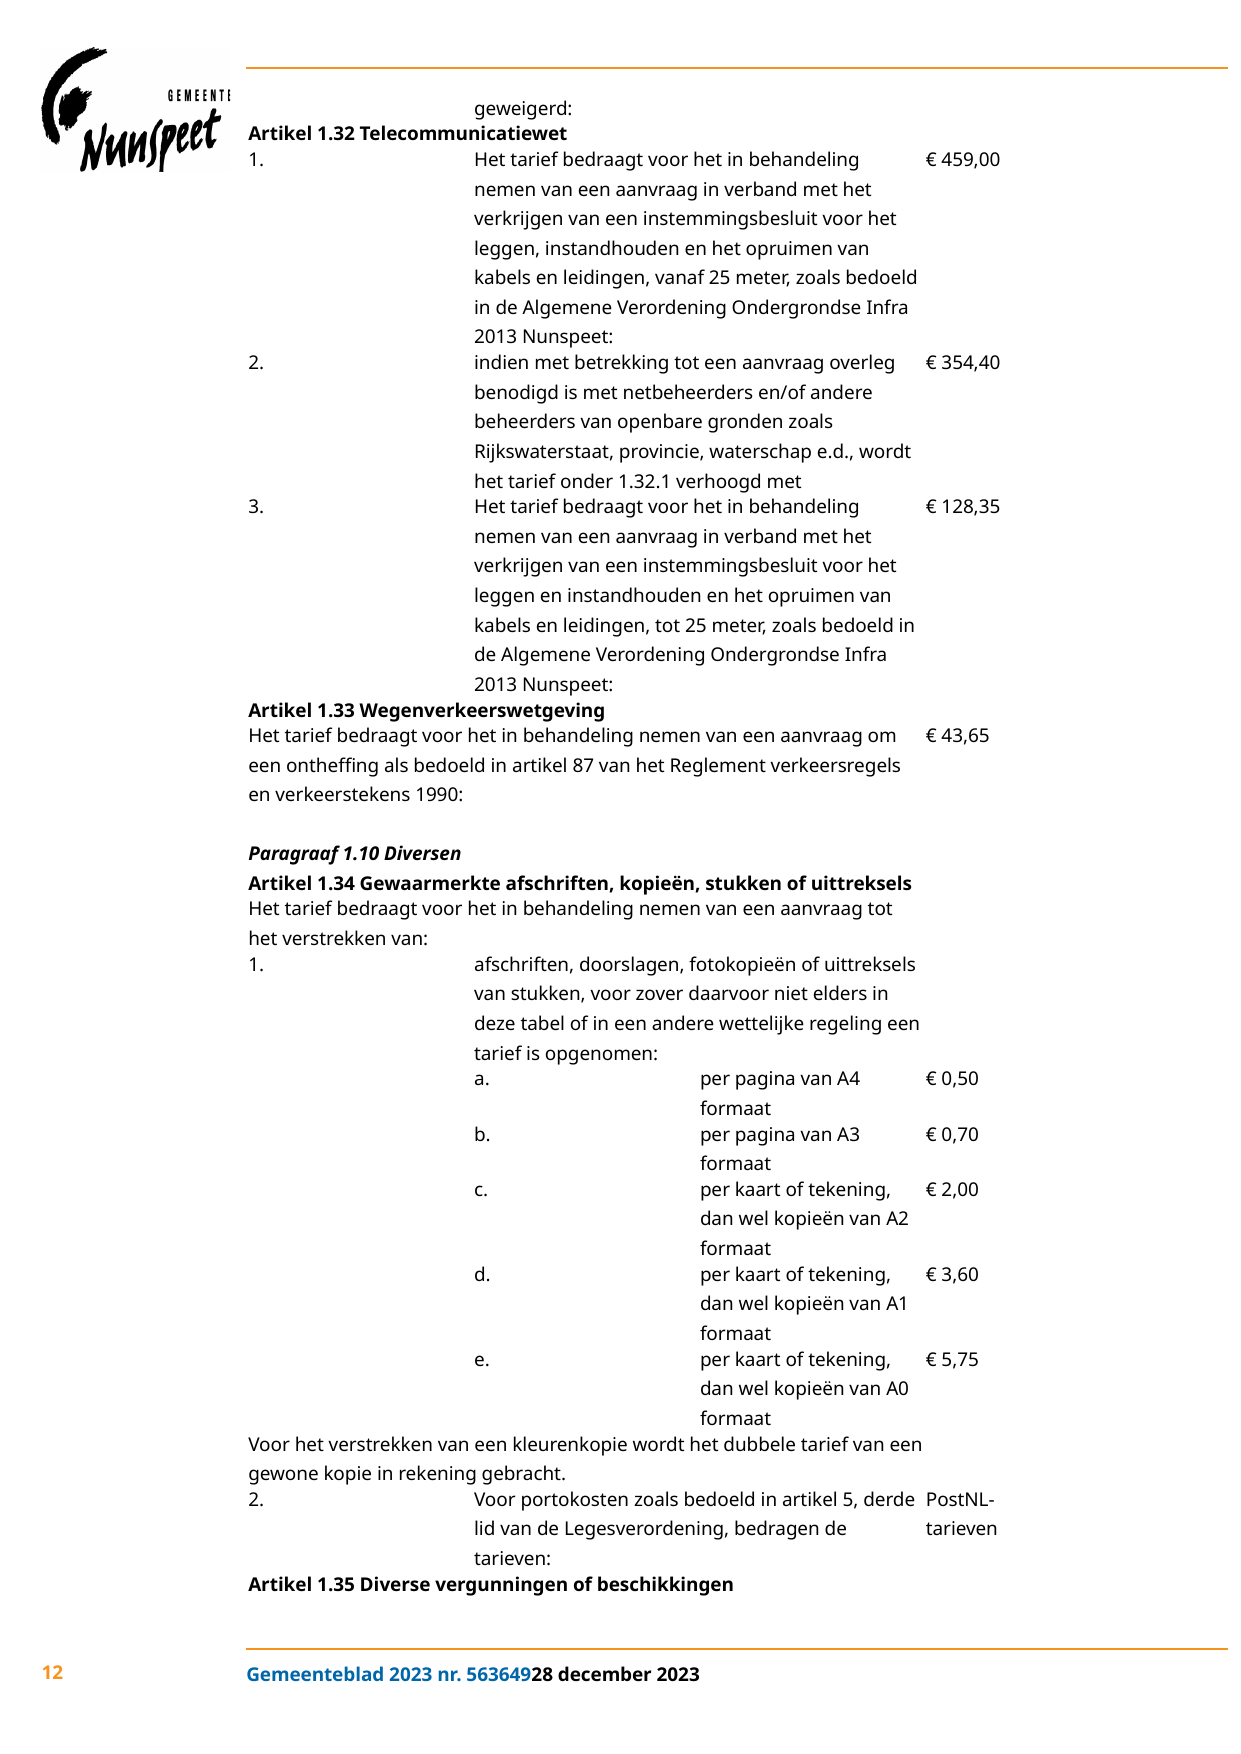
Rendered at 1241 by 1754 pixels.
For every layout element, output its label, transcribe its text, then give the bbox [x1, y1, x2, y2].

table_cell € 3,60 [926, 1261, 1152, 1346]
table_cell 2. [248, 1486, 474, 1571]
table_cell Het tarief bedraagt voor het in behandeling nemen van een aanvraag in verband met het verkrijgen van een instemmingsbesluit voor het leggen en instandhouden en het opruimen van kabels en leidingen, tot 25 meter, zoals bedoeld in de Algemene Verordening Ondergrondse Infra 2013 Nunspeet: [474, 494, 926, 697]
table_cell indien met betrekking tot een aanvraag overleg benodigd is met netbeheerders en/of andere beheerders van openbare gronden zoals Rijkswaterstaat, provincie, waterschap e.d., wordt het tarief onder 1.32.1 verhoogd met [474, 350, 926, 493]
table_cell [926, 896, 1152, 951]
table_cell € 354,40 [926, 350, 1152, 493]
table_cell € 0,70 [926, 1121, 1152, 1176]
table_cell € 128,35 [926, 494, 1152, 697]
table_cell per pagina van A3 formaat [700, 1121, 926, 1176]
table_cell [248, 1121, 474, 1176]
table_cell Het tarief bedraagt voor het in behandeling nemen van een aanvraag om een ontheffing als bedoeld in artikel 87 van het Reglement verkeersregels en verkeerstekens 1990: [248, 723, 926, 807]
table_cell Artikel 1.32 Telecommunicatiewet [248, 121, 926, 146]
table_cell Voor portokosten zoals bedoeld in artikel 5, derde lid van de Legesverordening, bedragen de tarieven: [474, 1486, 926, 1571]
table_cell [248, 1176, 474, 1261]
table_cell PostNL- tarieven [926, 1486, 1152, 1571]
table_cell d. [474, 1261, 700, 1346]
table_cell afschriften, doorslagen, fotokopieën of uittreksels van stukken, voor zover daarvoor niet elders in deze tabel of in een andere wettelijke regeling een tarief is opgenomen: [474, 951, 926, 1065]
table_cell 3. [248, 494, 474, 697]
table_cell [248, 1261, 474, 1346]
table_cell € 43,65 [926, 723, 1152, 807]
table_cell e. [474, 1346, 700, 1431]
table_header [926, 870, 1152, 896]
table_cell Voor het verstrekken van een kleurenkopie wordt het dubbele tarief van een gewone kopie in rekening gebracht. [248, 1431, 926, 1486]
table_cell 2. [248, 350, 474, 493]
table_header Artikel 1.34 Gewaarmerkte afschriften, kopieën, stukken of uittreksels [248, 870, 926, 896]
table_cell per pagina van A4 formaat [700, 1065, 926, 1121]
table_cell [248, 1065, 474, 1121]
table_cell [926, 697, 1152, 722]
table_cell [248, 95, 474, 121]
table_cell 1. [248, 951, 474, 1065]
table_cell c. [474, 1176, 700, 1261]
table_cell [926, 95, 1152, 121]
table_cell Het tarief bedraagt voor het in behandeling nemen van een aanvraag in verband met het verkrijgen van een instemmingsbesluit voor het leggen, instandhouden en het opruimen van kabels en leidingen, vanaf 25 meter, zoals bedoeld in de Algemene Verordening Ondergrondse Infra 2013 Nunspeet: [474, 146, 926, 349]
table_cell Het tarief bedraagt voor het in behandeling nemen van een aanvraag tot het verstrekken van: [248, 896, 926, 951]
table_cell per kaart of tekening, dan wel kopieën van A0 formaat [700, 1346, 926, 1431]
text Paragraaf 1.10 Diversen [248, 840, 1152, 866]
table_cell € 5,75 [926, 1346, 1152, 1431]
table_cell € 459,00 [926, 146, 1152, 349]
table_cell per kaart of tekening, dan wel kopieën van A1 formaat [700, 1261, 926, 1346]
table_cell [248, 1346, 474, 1431]
table_cell a. [474, 1065, 700, 1121]
table_cell [926, 951, 1152, 1065]
table_cell € 2,00 [926, 1176, 1152, 1261]
table_cell Artikel 1.35 Diverse vergunningen of beschikkingen [248, 1571, 926, 1597]
table_cell € 0,50 [926, 1065, 1152, 1121]
table_cell [926, 1431, 1152, 1486]
table_cell [926, 1571, 1152, 1597]
table_cell Artikel 1.33 Wegenverkeerswetgeving [248, 697, 926, 722]
table_cell b. [474, 1121, 700, 1176]
picture [41, 47, 231, 172]
table_cell [926, 121, 1152, 146]
table_cell per kaart of tekening, dan wel kopieën van A2 formaat [700, 1176, 926, 1261]
table_cell 1. [248, 146, 474, 349]
table_cell geweigerd: [474, 95, 926, 121]
